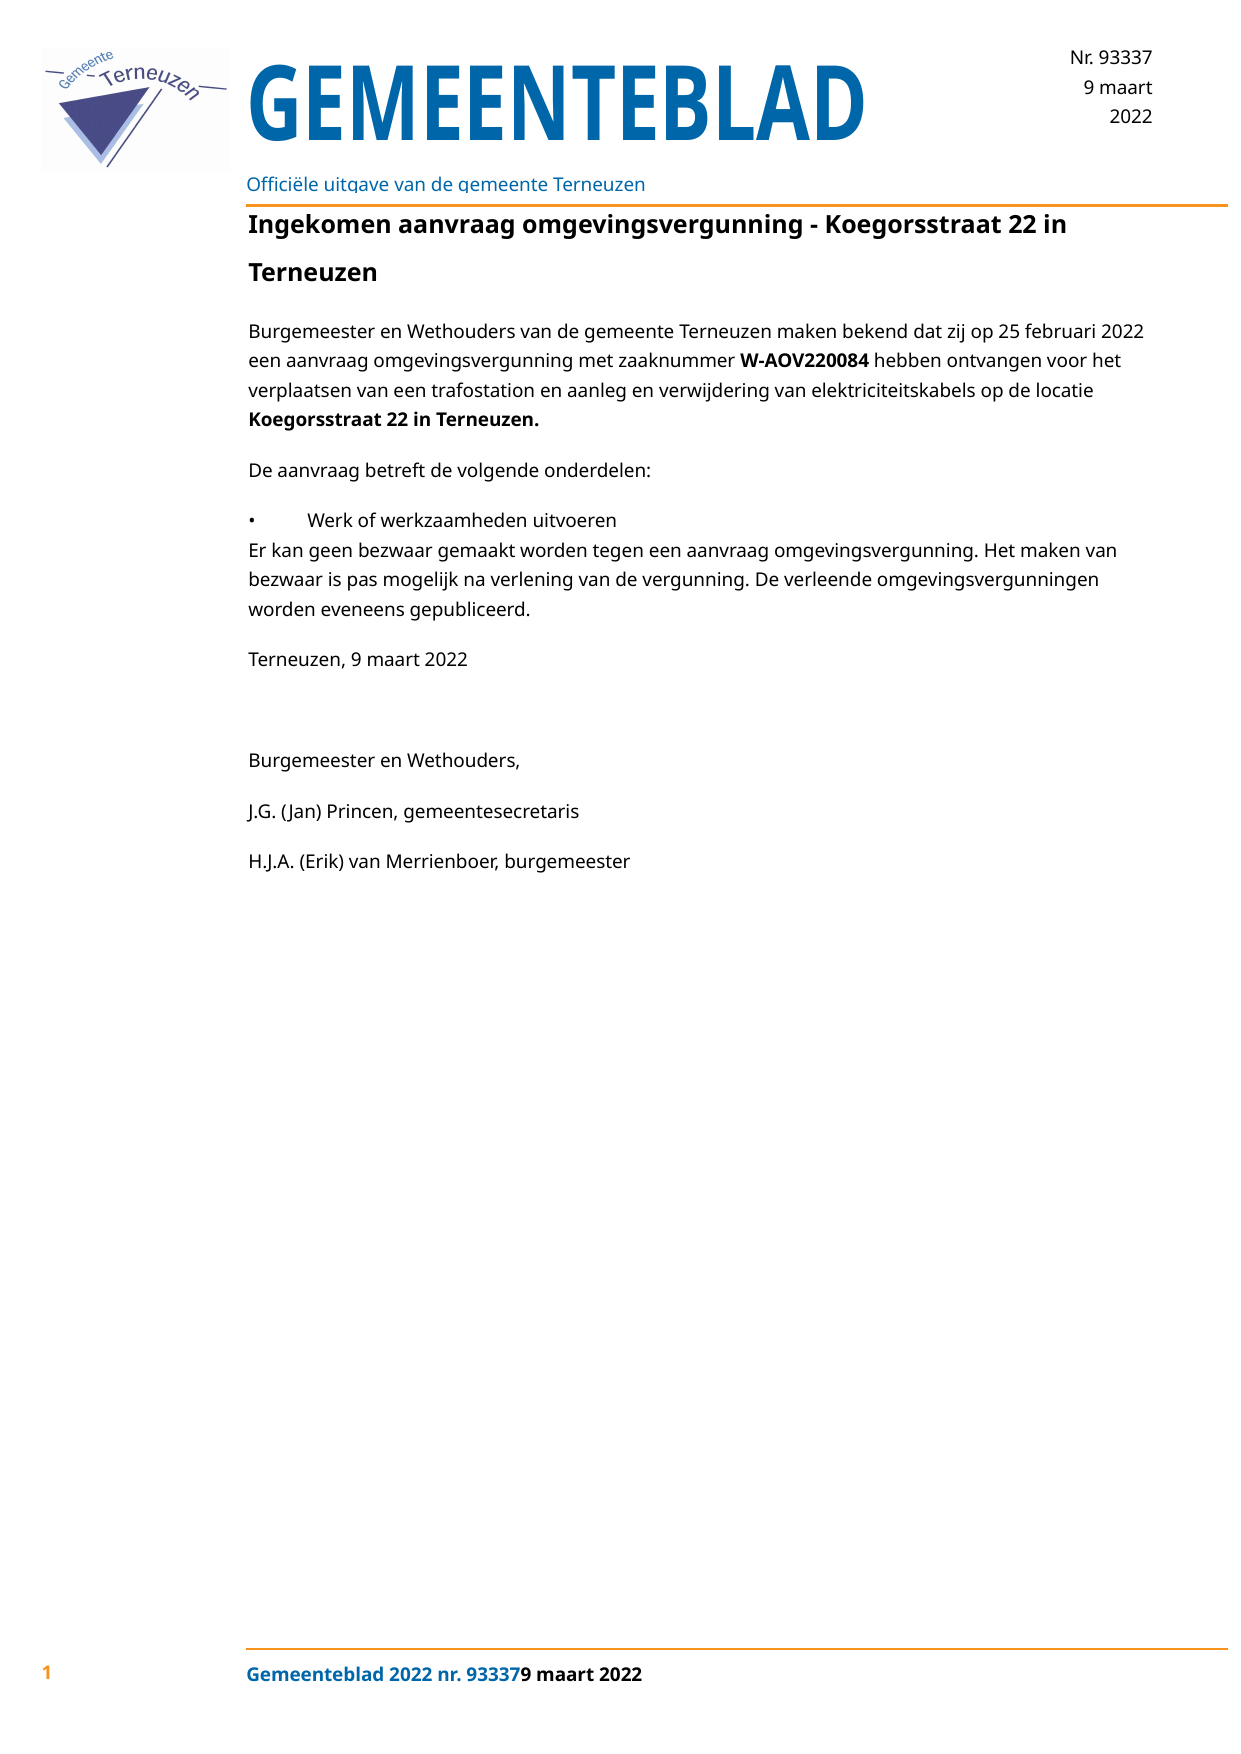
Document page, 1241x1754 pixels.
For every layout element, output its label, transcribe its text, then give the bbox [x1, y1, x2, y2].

list Werk of werkzaamheden uitvoeren [248, 507, 1152, 533]
text De aanvraag betreft de volgende onderdelen: [248, 457, 1152, 483]
text Ingekomen aanvraag omgevingsvergunning - Koegorsstraat 22 in Terneuzen [248, 207, 1152, 288]
text Terneuzen, 9 maart 2022 [248, 647, 1152, 672]
text Burgemeester en Wethouders, [248, 747, 1152, 773]
text Er kan geen bezwaar gemaakt worden tegen een aanvraag omgevingsvergunning. Het maken van bezwaar is pas mogelijk na verlening van de vergunning. De verleende omgevingsvergunningen worden eveneens gepubliceerd. [248, 537, 1152, 622]
text J.G. (Jan) Princen, gemeentesecretaris [248, 798, 1152, 824]
picture [41, 47, 231, 172]
text Burgemeester en Wethouders van de gemeente Terneuzen maken bekend dat zij op 25 februari 2022 een aanvraag omgevingsvergunning met zaaknummer W-AOV220084 hebben ontvangen voor het verplaatsen van een trafostation en aanleg en verwijdering van elektriciteitskabels op de locatie Koegorsstraat 22 in Terneuzen. [248, 318, 1152, 432]
text H.J.A. (Erik) van Merrienboer, burgemeester [248, 848, 1152, 874]
